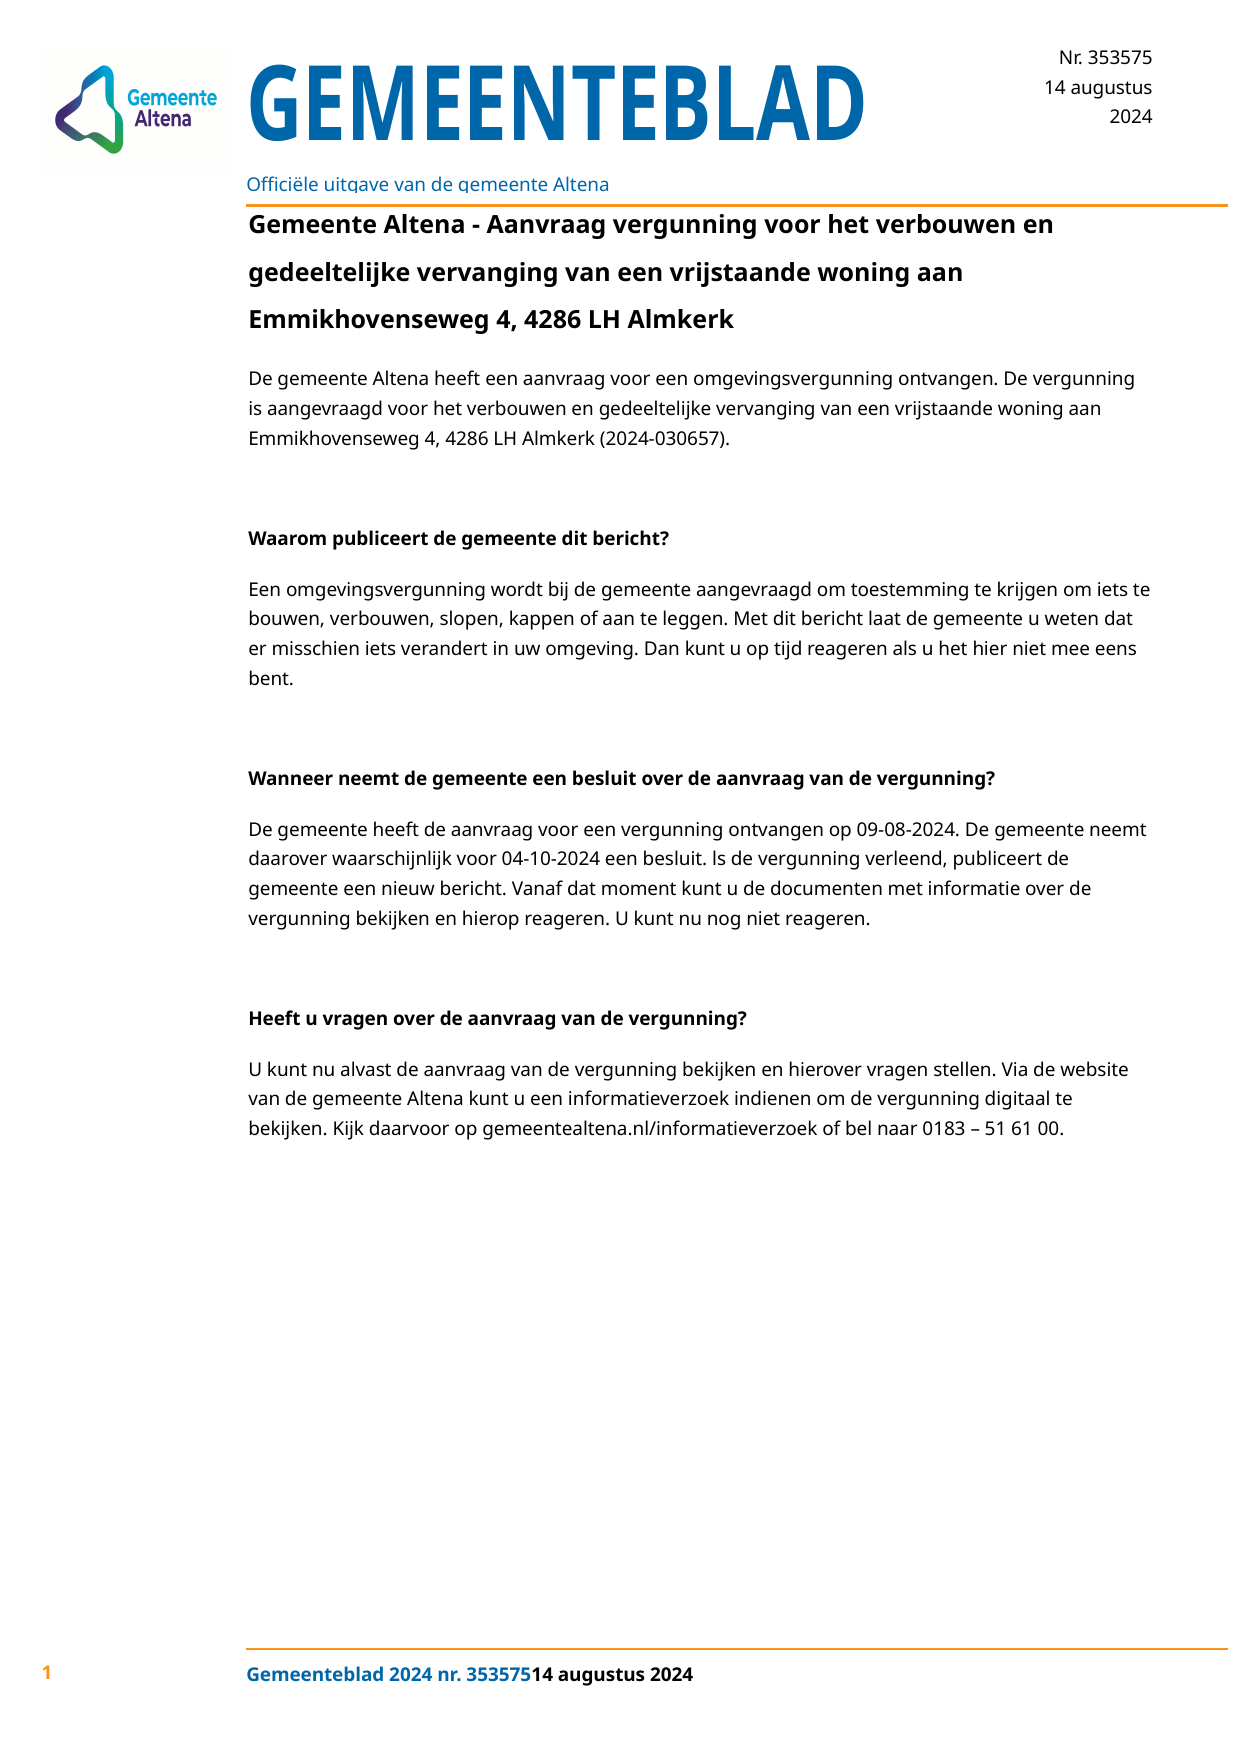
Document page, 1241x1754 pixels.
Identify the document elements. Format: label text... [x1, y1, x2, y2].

text Waarom publiceert de gemeente dit bericht? [248, 526, 1152, 551]
picture [41, 47, 231, 172]
text Gemeente Altena - Aanvraag vergunning voor het verbouwen en gedeeltelijke vervanging van een vrijstaande woning aan Emmikhovenseweg 4, 4286 LH Almkerk [248, 207, 1152, 336]
text Wanneer neemt de gemeente een besluit over de aanvraag van de vergunning? [248, 766, 1152, 791]
text Een omgevingsvergunning wordt bij de gemeente aangevraagd om toestemming te krijgen om iets te bouwen, verbouwen, slopen, kappen of aan te leggen. Met dit bericht laat de gemeente u weten dat er misschien iets verandert in uw omgeving. Dan kunt u op tijd reageren als u het hier niet mee eens bent. [248, 576, 1152, 690]
text Heeft u vragen over de aanvraag van de vergunning? [248, 1006, 1152, 1031]
text De gemeente Altena heeft een aanvraag voor een omgevingsvergunning ontvangen. De vergunning is aangevraagd voor het verbouwen en gedeeltelijke vervanging van een vrijstaande woning aan Emmikhovenseweg 4, 4286 LH Almkerk (2024-030657). [248, 366, 1152, 450]
text De gemeente heeft de aanvraag voor een vergunning ontvangen op 09-08-2024. De gemeente neemt daarover waarschijnlijk voor 04-10-2024 een besluit. ls de vergunning verleend, publiceert de gemeente een nieuw bericht. Vanaf dat moment kunt u de documenten met informatie over de vergunning bekijken en hierop reageren. U kunt nu nog niet reageren. [248, 816, 1152, 930]
text U kunt nu alvast de aanvraag van de vergunning bekijken en hierover vragen stellen. Via de website van de gemeente Altena kunt u een informatieverzoek indienen om de vergunning digitaal te bekijken. Kijk daarvoor op gemeentealtena.nl/informatieverzoek of bel naar 0183 – 51 61 00. [248, 1056, 1152, 1141]
